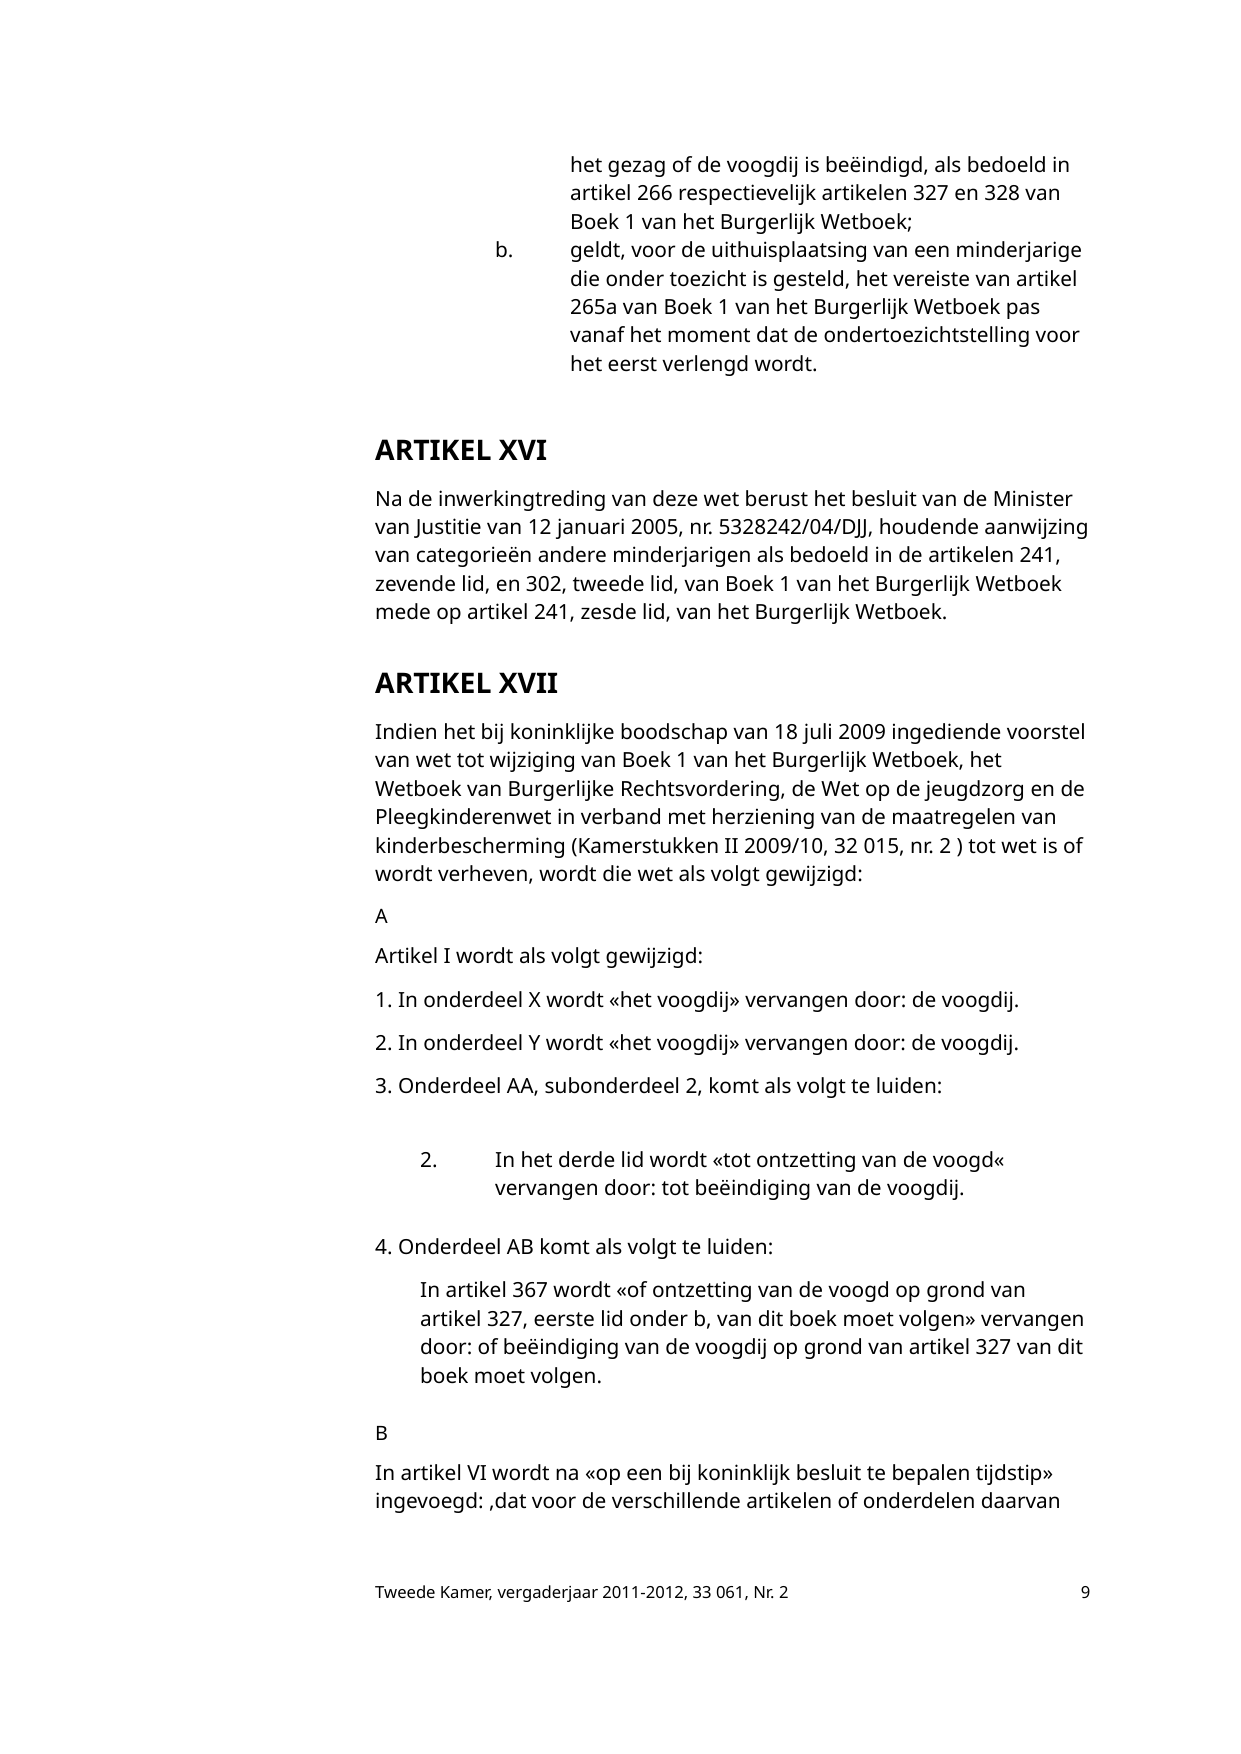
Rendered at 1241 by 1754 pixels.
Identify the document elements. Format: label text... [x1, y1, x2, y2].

subtitle ARTIKEL XVI [375, 430, 1090, 469]
text Indien het bij koninklijke boodschap van 18 juli 2009 ingediende voorstel van wet tot wijziging van Boek 1 van het Burgerlijk Wetboek, het Wetboek van Burgerlijke Rechtsvordering, de Wet op de jeugdzorg en de Pleegkinderenwet in verband met herziening van de maatregelen van kinderbescherming (Kamerstukken II 2009/10, 32 015, nr. 2 ) tot wet is of wordt verheven, wordt die wet als volgt gewijzigd: [375, 717, 1090, 888]
text In artikel 367 wordt «of ontzetting van de voogd op grond van artikel 327, eerste lid onder b, van dit boek moet volgen» vervangen door: of beëindiging van de voogdij op grond van artikel 327 van dit boek moet volgen. [420, 1275, 1090, 1389]
text Artikel I wordt als volgt gewijzigd: [375, 941, 1090, 970]
text 1. In onderdeel X wordt «het voogdij» vervangen door: de voogdij. [375, 985, 1090, 1013]
text B [375, 1419, 1090, 1446]
text 4. Onderdeel AB komt als volgt te luiden: [375, 1232, 1090, 1260]
text Na de inwerkingtreding van deze wet berust het besluit van de Minister van Justitie van 12 januari 2005, nr. 5328242/04/DJJ, houdende aanwijzing van categorieën andere minderjarigen als bedoeld in de artikelen 241, zevende lid, en 302, tweede lid, van Boek 1 van het Burgerlijk Wetboek mede op artikel 241, zesde lid, van het Burgerlijk Wetboek. [375, 484, 1090, 626]
list het gezag of de voogdij is beëindigd, als bedoeld in artikel 266 respectievelijk artikelen 327 en 328 van Boek 1 van het Burgerlijk Wetboek; [495, 150, 1090, 235]
text In artikel VI wordt na «op een bij koninklijk besluit te bepalen tijdstip» ingevoegd: ,dat voor de verschillende artikelen of onderdelen daarvan [375, 1458, 1090, 1515]
text 2. In onderdeel Y wordt «het voogdij» vervangen door: de voogdij. [375, 1028, 1090, 1057]
subtitle ARTIKEL XVII [375, 663, 1090, 702]
text A [375, 903, 1090, 929]
list geldt, voor de uithuisplaatsing van een minderjarige die onder toezicht is gesteld, het vereiste van artikel 265a van Boek 1 van het Burgerlijk Wetboek pas vanaf het moment dat de ondertoezichtstelling voor het eerst verlengd wordt. [495, 235, 1090, 377]
text 3. Onderdeel AA, subonderdeel 2, komt als volgt te luiden: [375, 1072, 1090, 1100]
list In het derde lid wordt «tot ontzetting van de voogd« vervangen door: tot beëindiging van de voogdij. [420, 1145, 1090, 1202]
